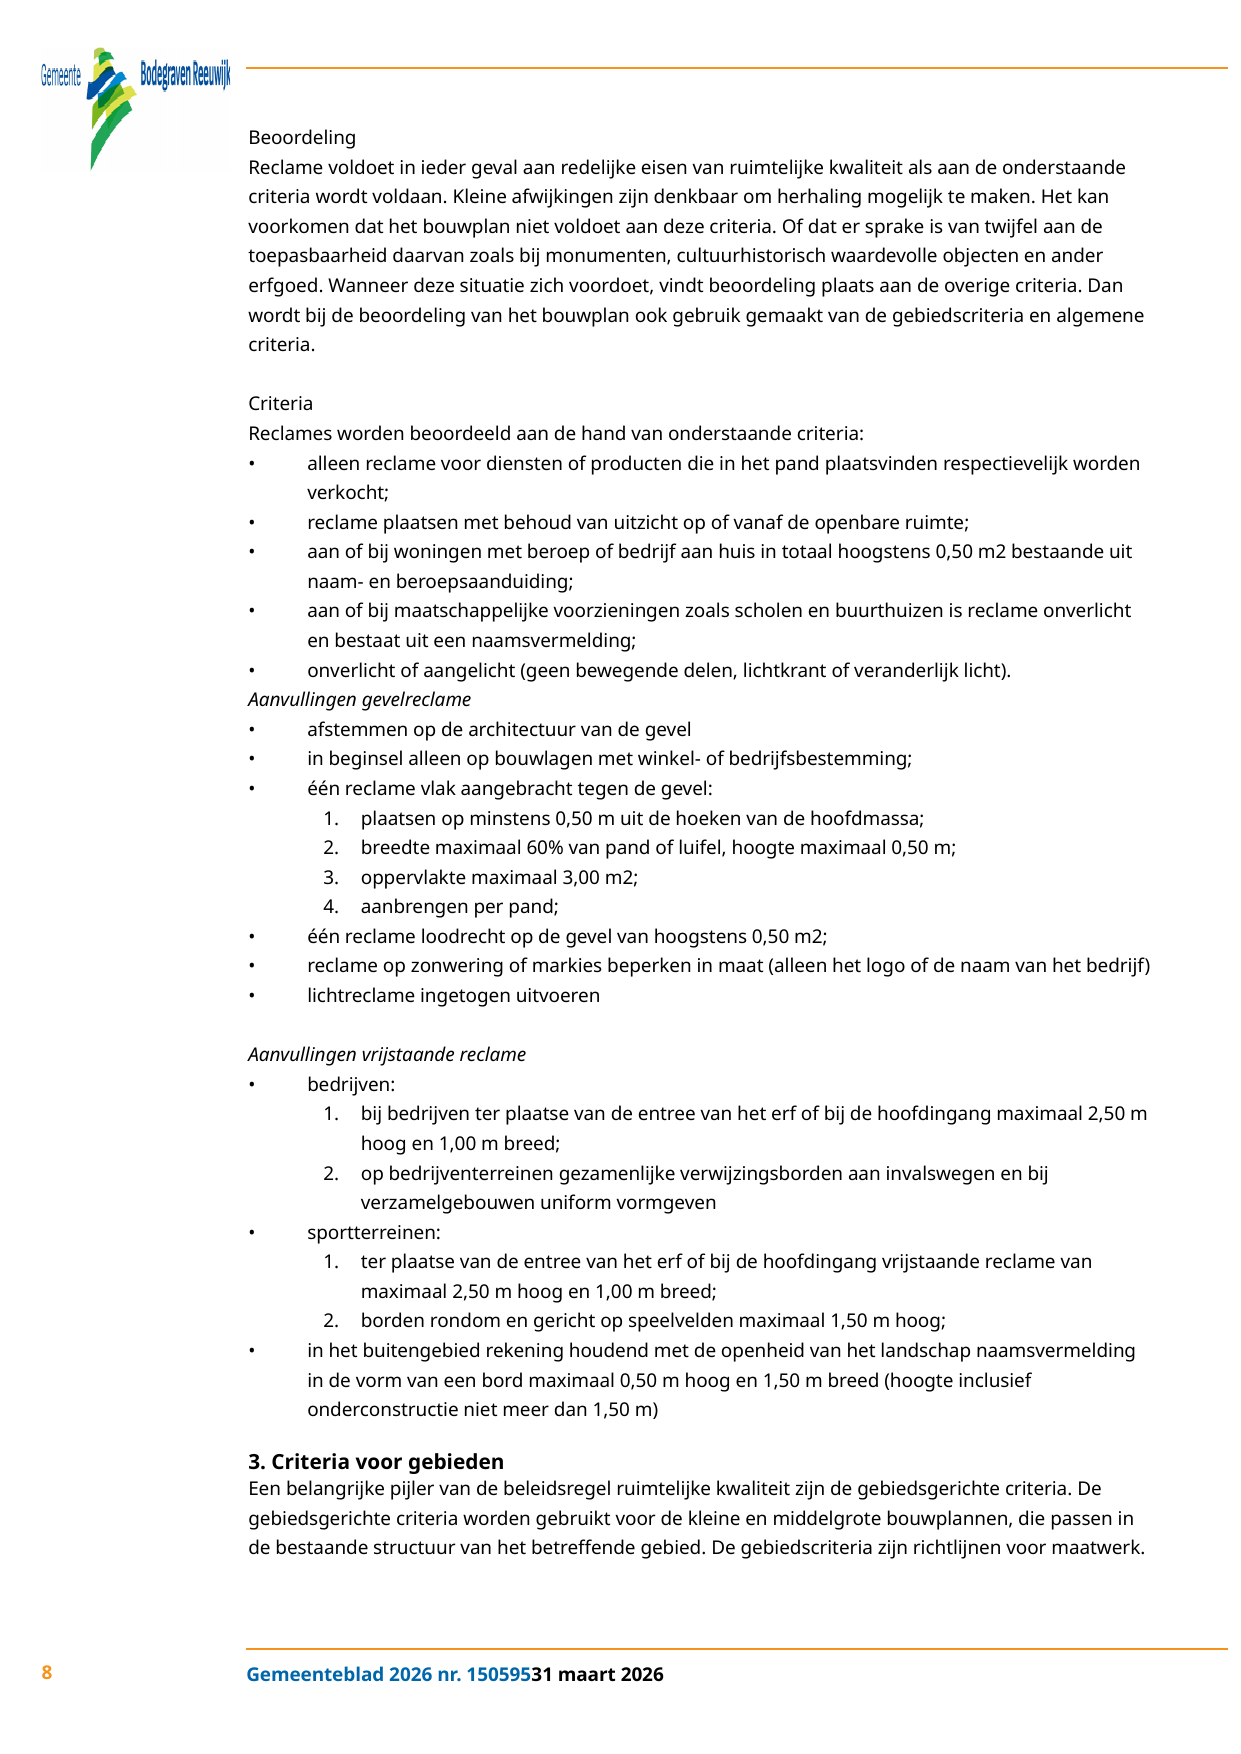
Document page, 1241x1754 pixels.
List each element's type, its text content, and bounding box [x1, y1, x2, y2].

text Een belangrijke pijler van de beleidsregel ruimtelijke kwaliteit zijn de gebiedsgerichte criteria. De gebiedsgerichte criteria worden gebruikt voor de kleine en middelgrote bouwplannen, die passen in de bestaande structuur van het betreffende gebied. De gebiedscriteria zijn richtlijnen voor maatwerk. [248, 1475, 1152, 1560]
picture [41, 47, 231, 172]
list aan of bij woningen met beroep of bedrijf aan huis in totaal hoogstens 0,50 m2 bestaande uit naam- en beroepsaanduiding; [248, 538, 1152, 594]
list aanbrengen per pand; [323, 893, 1152, 919]
text Beoordeling [248, 124, 1152, 150]
list breedte maximaal 60% van pand of luifel, hoogte maximaal 0,50 m; [323, 834, 1152, 860]
list één reclame loodrecht op de gevel van hoogstens 0,50 m2; [248, 923, 1152, 949]
list borden rondom en gericht op speelvelden maximaal 1,50 m hoog; [323, 1308, 1152, 1333]
text Reclames worden beoordeeld aan de hand van onderstaande criteria: [248, 420, 1152, 446]
list lichtreclame ingetogen uitvoeren [248, 982, 1152, 1008]
list aan of bij maatschappelijke voorzieningen zoals scholen en buurthuizen is reclame onverlicht en bestaat uit een naamsvermelding; [248, 598, 1152, 653]
text Aanvullingen gevelreclame [248, 686, 1152, 712]
text Reclame voldoet in ieder geval aan redelijke eisen van ruimtelijke kwaliteit als aan de onderstaande criteria wordt voldaan. Kleine afwijkingen zijn denkbaar om herhaling mogelijk te maken. Het kan voorkomen dat het bouwplan niet voldoet aan deze criteria. Of dat er sprake is van twijfel aan de toepasbaarheid daarvan zoals bij monumenten, cultuurhistorisch waardevolle objecten en ander erfgoed. Wanneer deze situatie zich voordoet, vindt beoordeling plaats aan de overige criteria. Dan wordt bij de beoordeling van het bouwplan ook gebruik gemaakt van de gebiedscriteria en algemene criteria. [248, 154, 1152, 357]
list in beginsel alleen op bouwlagen met winkel- of bedrijfsbestemming; [248, 746, 1152, 771]
list afstemmen op de architectuur van de gevel [248, 716, 1152, 742]
list ter plaatse van de entree van het erf of bij de hoofdingang vrijstaande reclame van maximaal 2,50 m hoog en 1,00 m breed; [323, 1248, 1152, 1304]
list op bedrijventerreinen gezamenlijke verwijzingsborden aan invalswegen en bij verzamelgebouwen uniform vormgeven [323, 1160, 1152, 1215]
list reclame op zonwering of markies beperken in maat (alleen het logo of de naam van het bedrijf) [248, 953, 1152, 978]
list oppervlakte maximaal 3,00 m2; [323, 864, 1152, 890]
list onverlicht of aangelicht (geen bewegende delen, lichtkrant of veranderlijk licht). [248, 657, 1152, 683]
list reclame plaatsen met behoud van uitzicht op of vanaf de openbare ruimte; [248, 509, 1152, 535]
text Aanvullingen vrijstaande reclame [248, 1041, 1152, 1067]
list plaatsen op minstens 0,50 m uit de hoeken van de hoofdmassa; [323, 805, 1152, 831]
list alleen reclame voor diensten of producten die in het pand plaatsvinden respectievelijk worden verkocht; [248, 450, 1152, 505]
list in het buitengebied rekening houdend met de openheid van het landschap naamsvermelding in de vorm van een bord maximaal 0,50 m hoog en 1,50 m breed (hoogte inclusief onderconstructie niet meer dan 1,50 m) [248, 1337, 1152, 1422]
list één reclame vlak aangebracht tegen de gevel: [248, 775, 1152, 801]
list bij bedrijven ter plaatse van de entree van het erf of bij de hoofdingang maximaal 2,50 m hoog en 1,00 m breed; [323, 1101, 1152, 1156]
text Criteria [248, 391, 1152, 416]
text 3. Criteria voor gebieden [248, 1447, 1152, 1475]
list bedrijven: [248, 1071, 1152, 1097]
list sportterreinen: [248, 1219, 1152, 1245]
